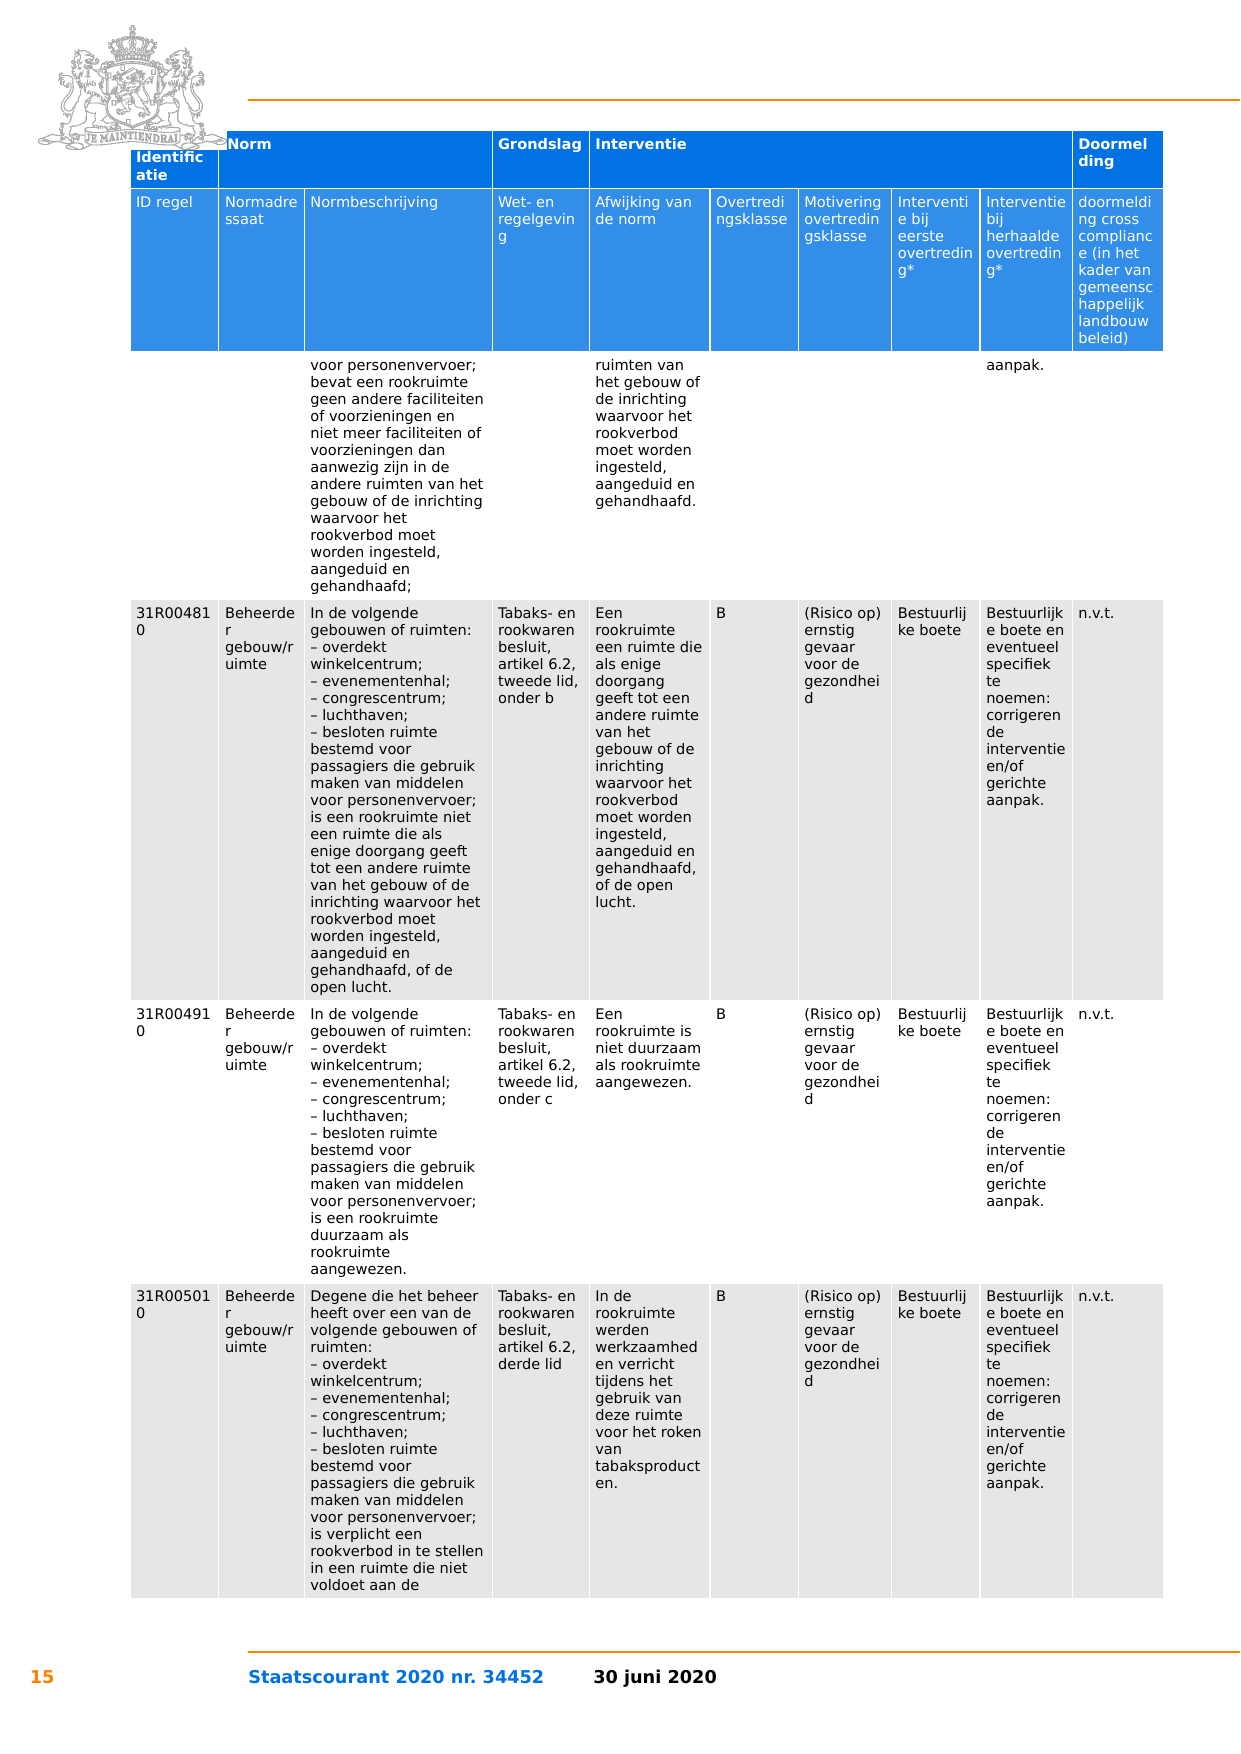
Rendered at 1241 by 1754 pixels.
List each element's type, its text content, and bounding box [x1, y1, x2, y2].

table_header Doormelding [1073, 131, 1163, 188]
table_cell B [711, 600, 798, 1000]
table_cell Een rookruimte een ruimte die als enige doorgang geeft tot een andere ruimte van het gebouw of de inrichting waarvoor het rookverbod moet worden ingesteld, aangeduid en gehandhaafd, of de open lucht. [590, 600, 709, 1000]
table_cell [799, 352, 891, 599]
table_cell [131, 352, 218, 599]
table_cell B [711, 1001, 798, 1282]
table_cell 31R005010 [131, 1284, 218, 1598]
table_cell Bestuurlijke boete en eventueel specifiek te noemen: corrigerende interventie en/of gerichte aanpak. [981, 1001, 1072, 1282]
table_cell [493, 352, 589, 599]
table_cell Motivering overtredingsklasse [799, 189, 891, 351]
table_cell Overtredingsklasse [711, 189, 798, 351]
table_cell Bestuurlijke boete [892, 1284, 979, 1598]
table_cell [892, 352, 979, 599]
table_cell aanpak. [981, 352, 1072, 599]
table_cell n.v.t. [1073, 1001, 1163, 1282]
table_cell Beheerder gebouw/ruimte [219, 600, 304, 1000]
table_cell In de rookruimte werden werkzaamheden verricht tijdens het gebruik van deze ruimte voor het roken van tabaksproducten. [590, 1284, 709, 1598]
table_cell (Risico op) ernstig gevaar voor de gezondheid [799, 1001, 891, 1282]
table_cell In de volgende gebouwen of ruimten: – overdekt winkelcentrum; – evenementenhal; – congrescentrum; – luchthaven; – besloten ruimte bestemd voor passagiers die gebruik maken van middelen voor personenvervoer; is een rookruimte niet een ruimte die als enige doorgang geeft tot een andere ruimte van het gebouw of de inrichting waarvoor het rookverbod moet worden ingesteld, aangeduid en gehandhaafd, of de open lucht. [305, 600, 492, 1000]
table_cell n.v.t. [1073, 1284, 1163, 1598]
table_cell Normbeschrijving [305, 189, 492, 351]
table_header Grondslag [493, 131, 589, 188]
table_cell [711, 352, 798, 599]
table_header Interventie [590, 131, 1072, 188]
table_cell Tabaks- en rookwarenbesluit, artikel 6.2, derde lid [493, 1284, 589, 1598]
picture [38, 25, 227, 150]
table_cell doormelding cross compliance (in het kader van gemeenschappelijk landbouwbeleid) [1073, 189, 1163, 351]
table_header Norm [219, 131, 492, 188]
table_cell Beheerder gebouw/ruimte [219, 1001, 304, 1282]
table_header Identificatie [131, 150, 218, 188]
table_cell (Risico op) ernstig gevaar voor de gezondheid [799, 600, 891, 1000]
table_cell Bestuurlijke boete [892, 1001, 979, 1282]
table_cell Beheerder gebouw/ruimte [219, 1284, 304, 1598]
table_cell Bestuurlijke boete en eventueel specifiek te noemen: corrigerende interventie en/of gerichte aanpak. [981, 1284, 1072, 1598]
table_cell 31R004910 [131, 1001, 218, 1282]
table_cell B [711, 1284, 798, 1598]
table_cell In de volgende gebouwen of ruimten: – overdekt winkelcentrum; – evenementenhal; – congrescentrum; – luchthaven; – besloten ruimte bestemd voor passagiers die gebruik maken van middelen voor personenvervoer; is een rookruimte duurzaam als rookruimte aangewezen. [305, 1001, 492, 1282]
table_cell Interventie bij herhaalde overtreding* [981, 189, 1072, 351]
table_cell Wet- en regelgeving [493, 189, 589, 351]
table_cell [219, 352, 304, 599]
table_cell (Risico op) ernstig gevaar voor de gezondheid [799, 1284, 891, 1598]
table_cell ID regel [131, 189, 218, 351]
table_cell Normadressaat [219, 189, 304, 351]
table_cell Bestuurlijke boete en eventueel specifiek te noemen: corrigerende interventie en/of gerichte aanpak. [981, 600, 1072, 1000]
table_cell Tabaks- en rookwarenbesluit, artikel 6.2, tweede lid, onder b [493, 600, 589, 1000]
table_cell 31R004810 [131, 600, 218, 1000]
table_cell ruimten van het gebouw of de inrichting waarvoor het rookverbod moet worden ingesteld, aangeduid en gehandhaafd. [590, 352, 709, 599]
table_cell Tabaks- en rookwarenbesluit, artikel 6.2, tweede lid, onder c [493, 1001, 589, 1282]
table_cell Degene die het beheer heeft over een van de volgende gebouwen of ruimten: – overdekt winkelcentrum; – evenementenhal; – congrescentrum; – luchthaven; – besloten ruimte bestemd voor passagiers die gebruik maken van middelen voor personenvervoer; is verplicht een rookverbod in te stellen in een ruimte die niet voldoet aan de [305, 1284, 492, 1598]
table_cell Afwijking van de norm [590, 189, 709, 351]
table_cell [1073, 352, 1163, 599]
table_cell Bestuurlijke boete [892, 600, 979, 1000]
table_cell Interventie bij eerste overtreding* [892, 189, 979, 351]
table_cell Een rookruimte is niet duurzaam als rookruimte aangewezen. [590, 1001, 709, 1282]
table_cell voor personenvervoer; bevat een rookruimte geen andere faciliteiten of voorzieningen en niet meer faciliteiten of voorzieningen dan aanwezig zijn in de andere ruimten van het gebouw of de inrichting waarvoor het rookverbod moet worden ingesteld, aangeduid en gehandhaafd; [305, 352, 492, 599]
table_cell n.v.t. [1073, 600, 1163, 1000]
